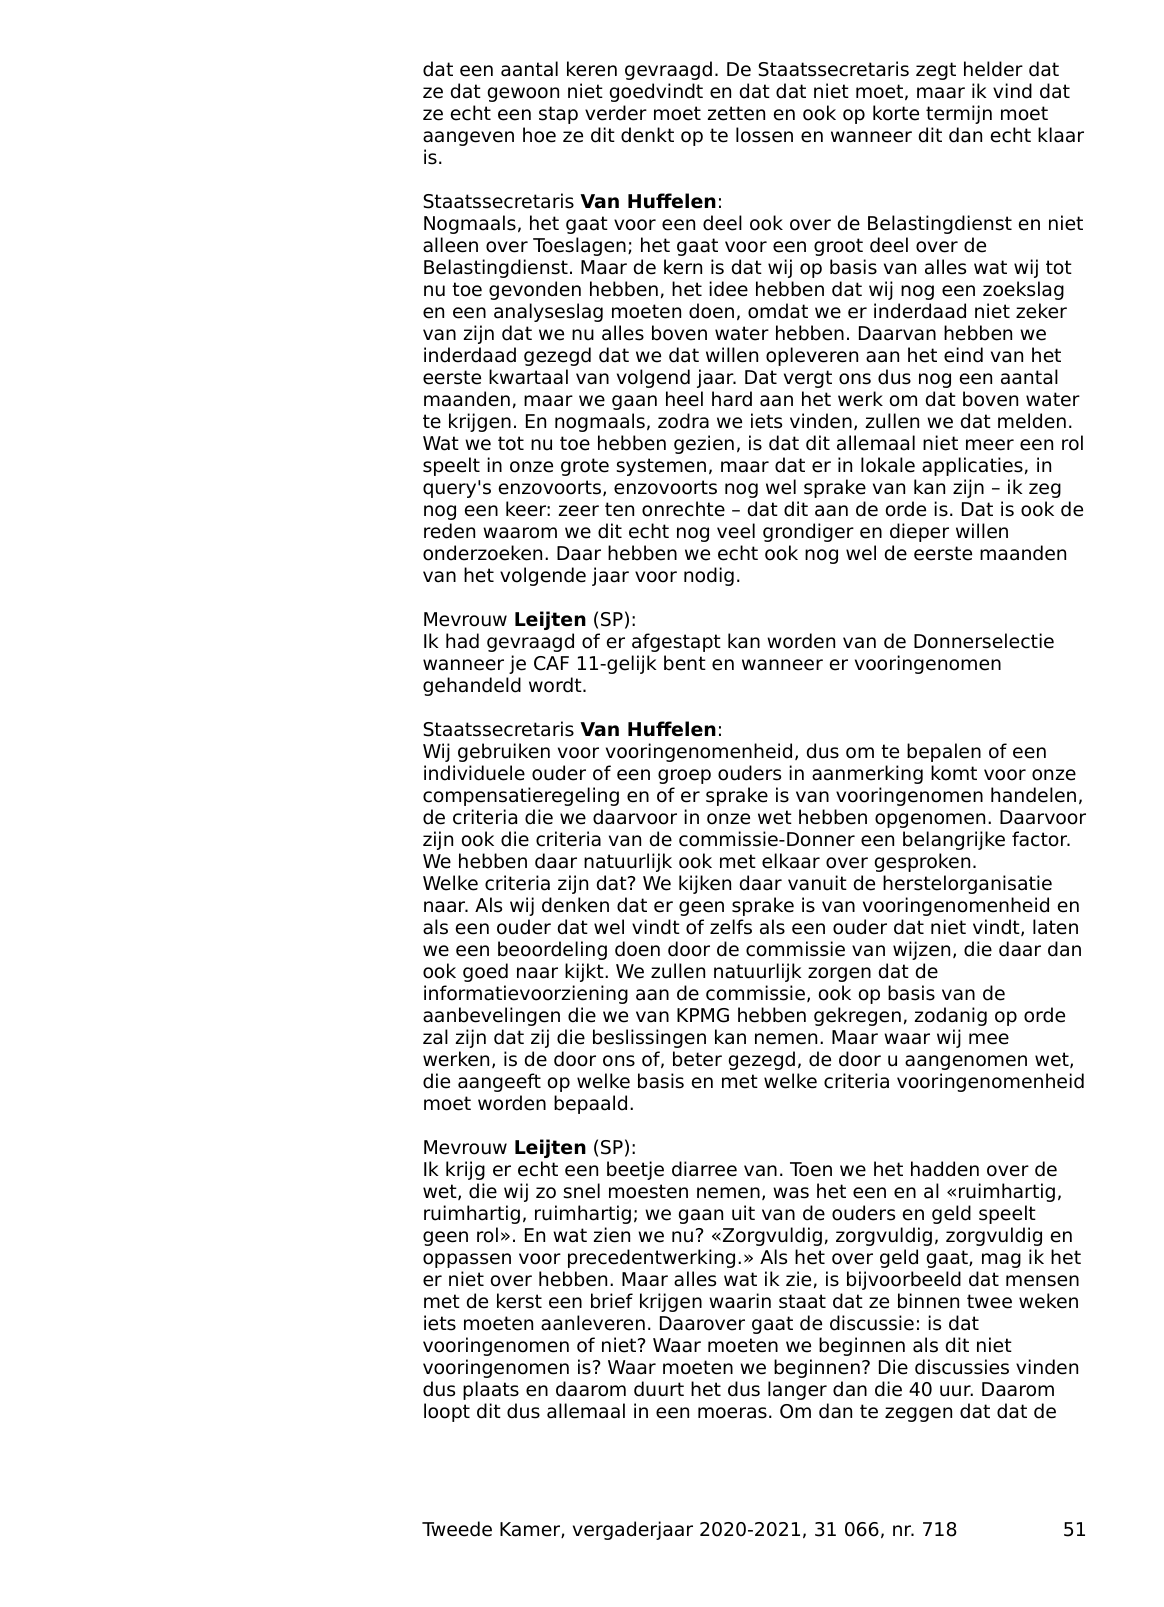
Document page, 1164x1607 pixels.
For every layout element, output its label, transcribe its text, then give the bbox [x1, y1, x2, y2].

text Nogmaals, het gaat voor een deel ook over de Belastingdienst en niet alleen over Toeslagen; het gaat voor een groot deel over de Belastingdienst. Maar de kern is dat wij op basis van alles wat wij tot nu toe gevonden hebben, het idee hebben dat wij nog een zoekslag en een analyseslag moeten doen, omdat we er inderdaad niet zeker van zijn dat we nu alles boven water hebben. Daarvan hebben we inderdaad gezegd dat we dat willen opleveren aan het eind van het eerste kwartaal van volgend jaar. Dat vergt ons dus nog een aantal maanden, maar we gaan heel hard aan het werk om dat boven water te krijgen. En nogmaals, zodra we iets vinden, zullen we dat melden. Wat we tot nu toe hebben gezien, is dat dit allemaal niet meer een rol speelt in onze grote systemen, maar dat er in lokale applicaties, in query's enzovoorts, enzovoorts nog wel sprake van kan zijn – ik zeg nog een keer: zeer ten onrechte – dat dit aan de orde is. Dat is ook de reden waarom we dit echt nog veel grondiger en dieper willen onderzoeken. Daar hebben we echt ook nog wel de eerste maanden van het volgende jaar voor nodig. [422, 213, 1087, 587]
text Staatssecretaris Van Huffelen: [422, 719, 1087, 741]
text Welke criteria zijn dat? We kijken daar vanuit de herstelorganisatie naar. Als wij denken dat er geen sprake is van vooringenomenheid en als een ouder dat wel vindt of zelfs als een ouder dat niet vindt, laten we een beoordeling doen door de commissie van wijzen, die daar dan ook goed naar kijkt. We zullen natuurlijk zorgen dat de informatievoorziening aan de commissie, ook op basis van de aanbevelingen die we van KPMG hebben gekregen, zodanig op orde zal zijn dat zij die beslissingen kan nemen. Maar waar wij mee werken, is de door ons of, beter gezegd, de door u aangenomen wet, die aangeeft op welke basis en met welke criteria vooringenomenheid moet worden bepaald. [422, 873, 1087, 1115]
text Mevrouw Leijten (SP): [422, 609, 1087, 631]
text dat een aantal keren gevraagd. De Staatssecretaris zegt helder dat ze dat gewoon niet goedvindt en dat dat niet moet, maar ik vind dat ze echt een stap verder moet zetten en ook op korte termijn moet aangeven hoe ze dit denkt op te lossen en wanneer dit dan echt klaar is. [422, 59, 1087, 169]
text Ik had gevraagd of er afgestapt kan worden van de Donnerselectie wanneer je CAF 11-gelijk bent en wanneer er vooringenomen gehandeld wordt. [422, 631, 1087, 697]
text Wij gebruiken voor vooringenomenheid, dus om te bepalen of een individuele ouder of een groep ouders in aanmerking komt voor onze compensatieregeling en of er sprake is van vooringenomen handelen, de criteria die we daarvoor in onze wet hebben opgenomen. Daarvoor zijn ook die criteria van de commissie-Donner een belangrijke factor. We hebben daar natuurlijk ook met elkaar over gesproken. [422, 741, 1087, 873]
text Ik krijg er echt een beetje diarree van. Toen we het hadden over de wet, die wij zo snel moesten nemen, was het een en al «ruimhartig, ruimhartig, ruimhartig; we gaan uit van de ouders en geld speelt geen rol». En wat zien we nu? «Zorgvuldig, zorgvuldig, zorgvuldig en oppassen voor precedentwerking.» Als het over geld gaat, mag ik het er niet over hebben. Maar alles wat ik zie, is bijvoorbeeld dat mensen met de kerst een brief krijgen waarin staat dat ze binnen twee weken iets moeten aanleveren. Daarover gaat de discussie: is dat vooringenomen of niet? Waar moeten we beginnen als dit niet vooringenomen is? Waar moeten we beginnen? Die discussies vinden dus plaats en daarom duurt het dus langer dan die 40 uur. Daarom loopt dit dus allemaal in een moeras. Om dan te zeggen dat dat de [422, 1159, 1087, 1423]
text Staatssecretaris Van Huffelen: [422, 191, 1087, 213]
text Mevrouw Leijten (SP): [422, 1137, 1087, 1159]
